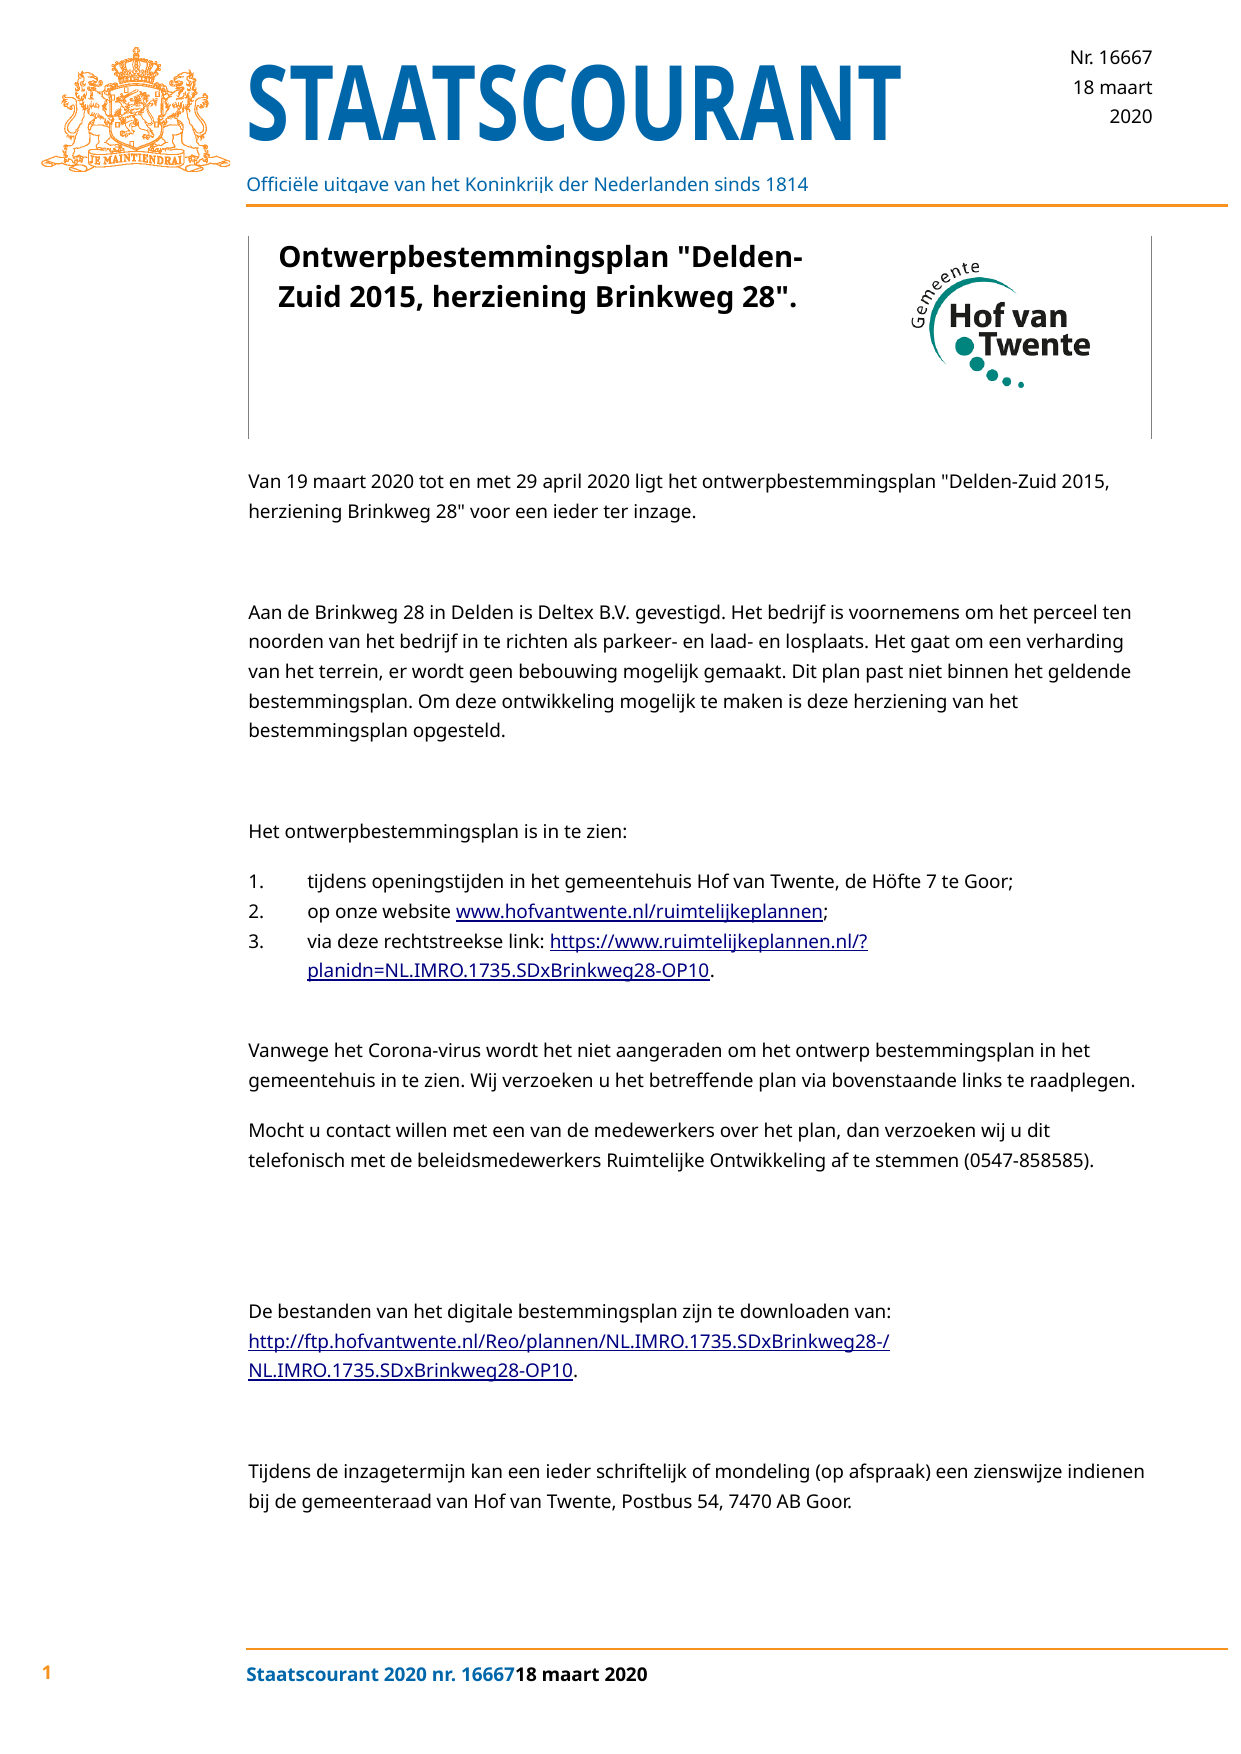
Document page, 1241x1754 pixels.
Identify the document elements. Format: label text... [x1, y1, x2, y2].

list tijdens openingstijden in het gemeentehuis Hof van Twente, de Höfte 7 te Goor; [248, 869, 1152, 894]
text Het ontwerpbestemmingsplan is in te zien: [248, 818, 1152, 844]
list op onze website www.hofvantwente.nl/ruimtelijkeplannen; [248, 898, 1152, 924]
text De bestanden van het digitale bestemmingsplan zijn te downloaden van: http://ftp.hofvantwente.nl/Reo/plannen/NL.IMRO.1735.SDxBrinkweg28-/NL.IMRO.1735.SDxBrinkweg28-OP10. [248, 1298, 1152, 1383]
picture [41, 47, 231, 172]
table_header [1112, 236, 1151, 413]
picture [889, 236, 1112, 414]
text Aan de Brinkweg 28 in Delden is Deltex B.V. gevestigd. Het bedrijf is voornemens om het perceel ten noorden van het bedrijf in te richten als parkeer- en laad- en losplaats. Het gaat om een verharding van het terrein, er wordt geen bebouwing mogelijk gemaakt. Dit plan past niet binnen het geldende bestemmingsplan. Om deze ontwikkeling mogelijk te maken is deze herziening van het bestemmingsplan opgesteld. [248, 599, 1152, 743]
text Vanwege het Corona-virus wordt het niet aangeraden om het ontwerp bestemmingsplan in het gemeentehuis in te zien. Wij verzoeken u het betreffende plan via bovenstaande links te raadplegen. [248, 1037, 1152, 1093]
list via deze rechtstreekse link: https://www.ruimtelijkeplannen.nl/?planidn=NL.IMRO.1735.SDxBrinkweg28-OP10. [248, 928, 1152, 983]
text Tijdens de inzagetermijn kan een ieder schriftelijk of mondeling (op afspraak) een zienswijze indienen bij de gemeenteraad van Hof van Twente, Postbus 54, 7470 AB Goor. [248, 1458, 1152, 1513]
table_header [850, 236, 889, 413]
text Van 19 maart 2020 tot en met 29 april 2020 ligt het ontwerpbestemmingsplan "Delden-Zuid 2015, herziening Brinkweg 28" voor een ieder ter inzage. [248, 469, 1152, 524]
table_header Ontwerpbestemmingsplan "Delden-Zuid 2015, herziening Brinkweg 28". [249, 236, 850, 439]
text Mocht u contact willen met een van de medewerkers over het plan, dan verzoeken wij u dit telefonisch met de beleidsmedewerkers Ruimtelijke Ontwikkeling af te stemmen (0547-858585). [248, 1117, 1152, 1173]
table_header [850, 414, 1151, 439]
